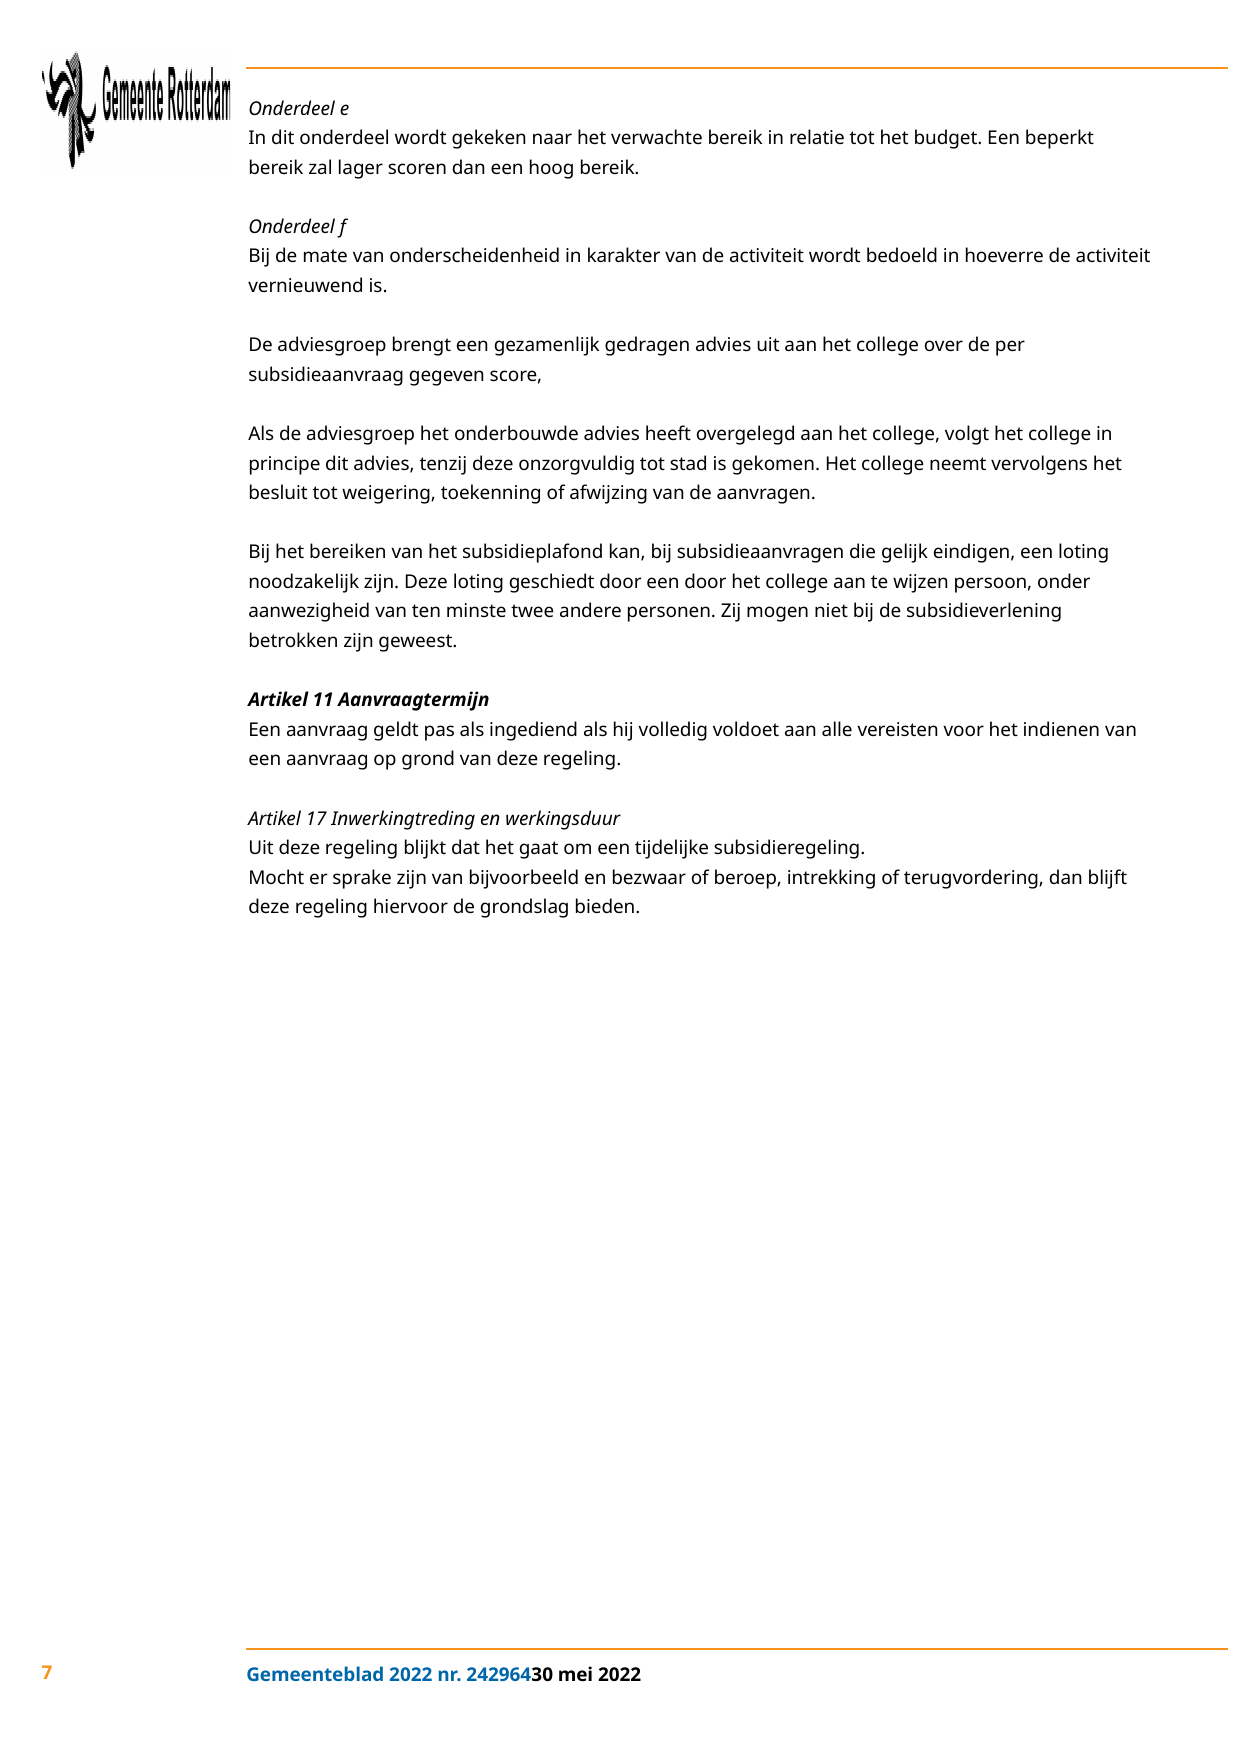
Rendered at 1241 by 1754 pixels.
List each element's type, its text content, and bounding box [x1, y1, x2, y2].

text Bij de mate van onderscheidenheid in karakter van de activiteit wordt bedoeld in hoeverre de activiteit vernieuwend is. [248, 243, 1152, 298]
text Uit deze regeling blijkt dat het gaat om een tijdelijke subsidieregeling. [248, 834, 1152, 860]
text Artikel 17 Inwerkingtreding en werkingsduur [248, 805, 1152, 831]
text Een aanvraag geldt pas als ingediend als hij volledig voldoet aan alle vereisten voor het indienen van een aanvraag op grond van deze regeling. [248, 716, 1152, 771]
text Als de adviesgroep het onderbouwde advies heeft overgelegd aan het college, volgt het college in principe dit advies, tenzij deze onzorgvuldig tot stad is gekomen. Het college neemt vervolgens het besluit tot weigering, toekenning of afwijzing van de aanvragen. [248, 420, 1152, 505]
text Artikel 11 Aanvraagtermijn [248, 686, 1152, 712]
text De adviesgroep brengt een gezamenlijk gedragen advies uit aan het college over de per subsidieaanvraag gegeven score, [248, 331, 1152, 387]
text In dit onderdeel wordt gekeken naar het verwachte bereik in relatie tot het budget. Een beperkt bereik zal lager scoren dan een hoog bereik. [248, 124, 1152, 180]
text Mocht er sprake zijn van bijvoorbeeld en bezwaar of beroep, intrekking of terugvordering, dan blijft deze regeling hiervoor de grondslag bieden. [248, 864, 1152, 919]
text Onderdeel f [248, 213, 1152, 239]
text Bij het bereiken van het subsidieplafond kan, bij subsidieaanvragen die gelijk eindigen, een loting noodzakelijk zijn. Deze loting geschiedt door een door het college aan te wijzen persoon, onder aanwezigheid van ten minste twee andere personen. Zij mogen niet bij de subsidieverlening betrokken zijn geweest. [248, 538, 1152, 653]
text Onderdeel e [248, 95, 1152, 121]
picture [41, 47, 231, 172]
